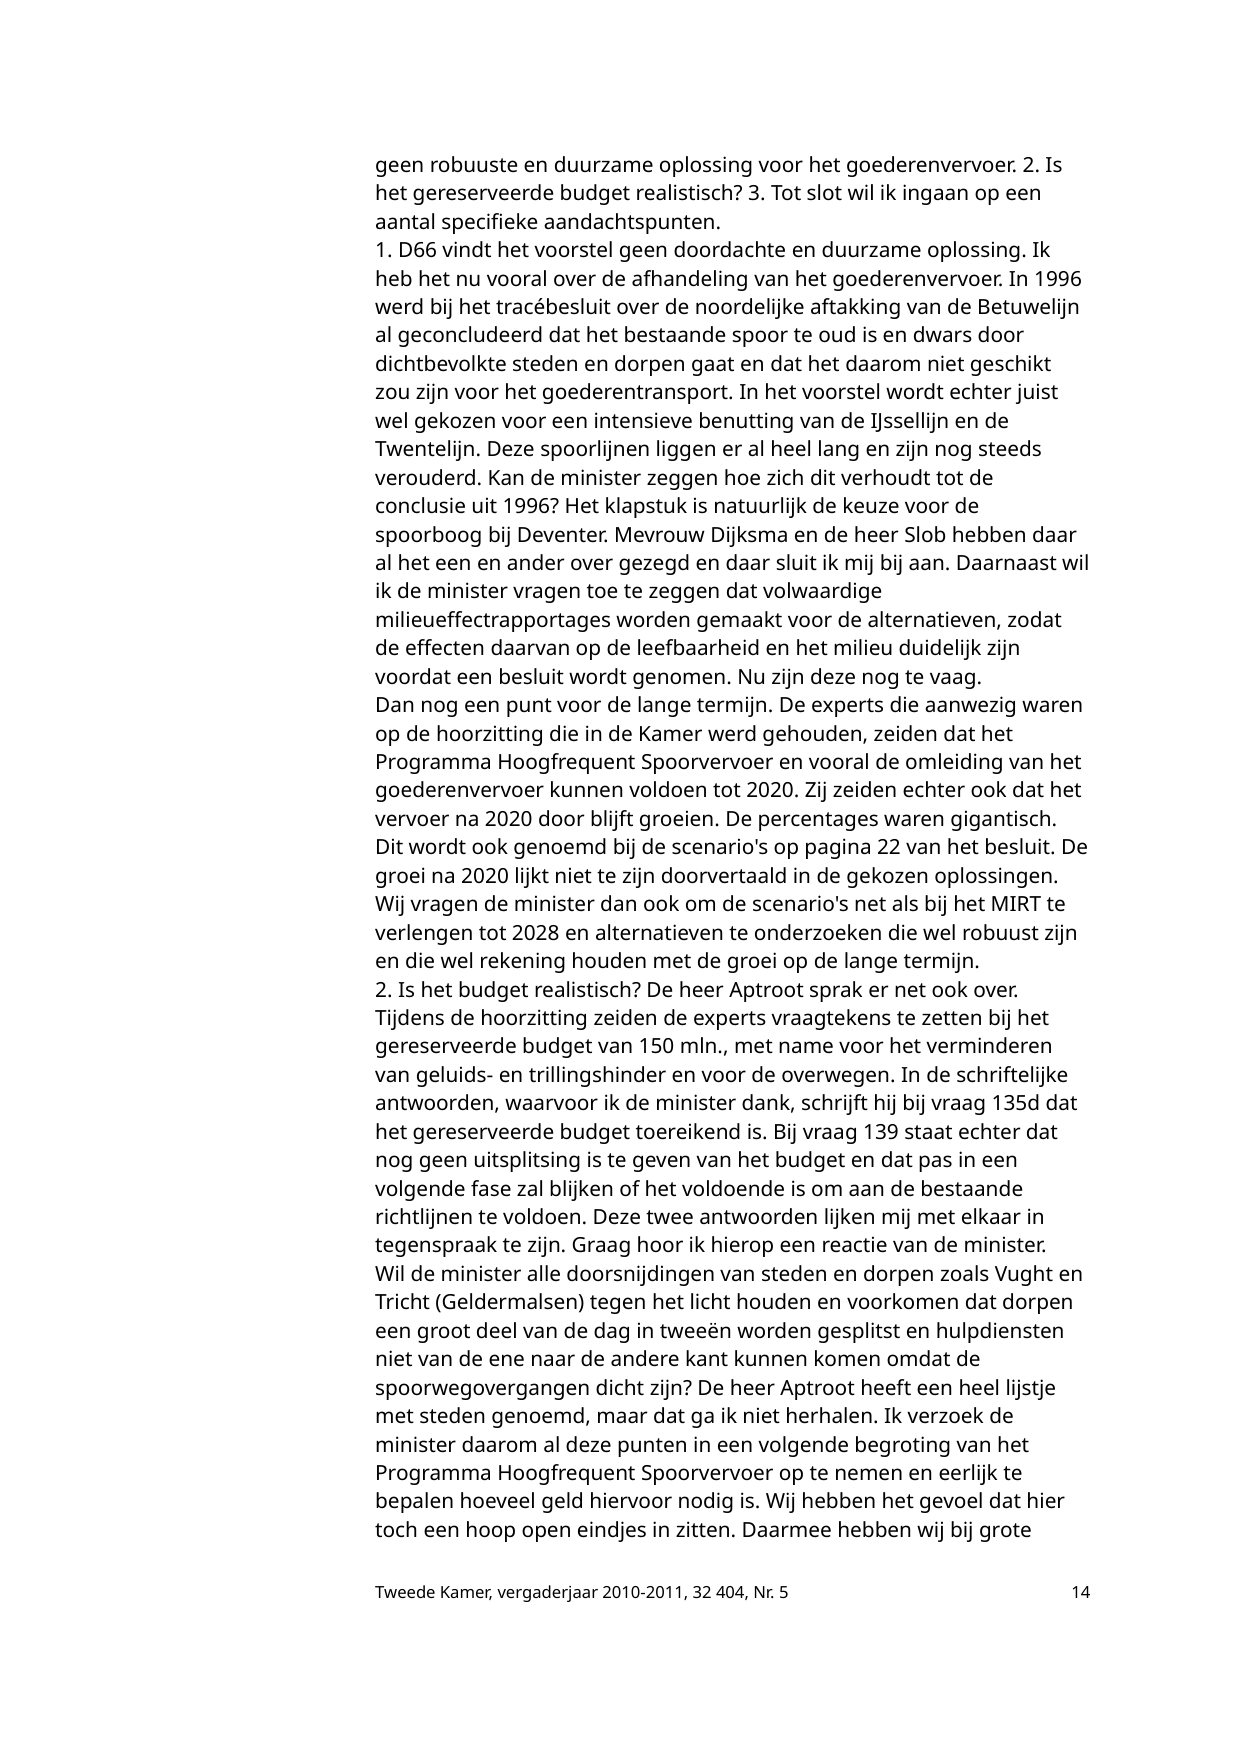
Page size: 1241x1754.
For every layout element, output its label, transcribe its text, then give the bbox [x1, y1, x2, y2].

text Dan nog een punt voor de lange termijn. De experts die aanwezig waren op de hoorzitting die in de Kamer werd gehouden, zeiden dat het Programma Hoogfrequent Spoorvervoer en vooral de omleiding van het goederenvervoer kunnen voldoen tot 2020. Zij zeiden echter ook dat het vervoer na 2020 door blijft groeien. De percentages waren gigantisch. Dit wordt ook genoemd bij de scenario's op pagina 22 van het besluit. De groei na 2020 lijkt niet te zijn doorvertaald in de gekozen oplossingen. Wij vragen de minister dan ook om de scenario's net als bij het MIRT te verlengen tot 2028 en alternatieven te onderzoeken die wel robuust zijn en die wel rekening houden met de groei op de lange termijn. [375, 690, 1090, 975]
text 1. D66 vindt het voorstel geen doordachte en duurzame oplossing. Ik heb het nu vooral over de afhandeling van het goederenvervoer. In 1996 werd bij het tracébesluit over de noordelijke aftakking van de Betuwelijn al geconcludeerd dat het bestaande spoor te oud is en dwars door dichtbevolkte steden en dorpen gaat en dat het daarom niet geschikt zou zijn voor het goederentransport. In het voorstel wordt echter juist wel gekozen voor een intensieve benutting van de IJssellijn en de Twentelijn. Deze spoorlijnen liggen er al heel lang en zijn nog steeds verouderd. Kan de minister zeggen hoe zich dit verhoudt tot de conclusie uit 1996? Het klapstuk is natuurlijk de keuze voor de spoorboog bij Deventer. Mevrouw Dijksma en de heer Slob hebben daar al het een en ander over gezegd en daar sluit ik mij bij aan. Daarnaast wil ik de minister vragen toe te zeggen dat volwaardige milieueffectrapportages worden gemaakt voor de alternatieven, zodat de effecten daarvan op de leefbaarheid en het milieu duidelijk zijn voordat een besluit wordt genomen. Nu zijn deze nog te vaag. [375, 235, 1090, 690]
text geen robuuste en duurzame oplossing voor het goederenvervoer. 2. Is het gereserveerde budget realistisch? 3. Tot slot wil ik ingaan op een aantal specifieke aandachtspunten. [375, 150, 1090, 235]
text Wil de minister alle doorsnijdingen van steden en dorpen zoals Vught en Tricht (Geldermalsen) tegen het licht houden en voorkomen dat dorpen een groot deel van de dag in tweeën worden gesplitst en hulpdiensten niet van de ene naar de andere kant kunnen komen omdat de spoorwegovergangen dicht zijn? De heer Aptroot heeft een heel lijstje met steden genoemd, maar dat ga ik niet herhalen. Ik verzoek de minister daarom al deze punten in een volgende begroting van het Programma Hoogfrequent Spoorvervoer op te nemen en eerlijk te bepalen hoeveel geld hiervoor nodig is. Wij hebben het gevoel dat hier toch een hoop open eindjes in zitten. Daarmee hebben wij bij grote [375, 1259, 1090, 1543]
text 2. Is het budget realistisch? De heer Aptroot sprak er net ook over. Tijdens de hoorzitting zeiden de experts vraagtekens te zetten bij het gereserveerde budget van 150 mln., met name voor het verminderen van geluids- en trillingshinder en voor de overwegen. In de schriftelijke antwoorden, waarvoor ik de minister dank, schrijft hij bij vraag 135d dat het gereserveerde budget toereikend is. Bij vraag 139 staat echter dat nog geen uitsplitsing is te geven van het budget en dat pas in een volgende fase zal blijken of het voldoende is om aan de bestaande richtlijnen te voldoen. Deze twee antwoorden lijken mij met elkaar in tegenspraak te zijn. Graag hoor ik hierop een reactie van de minister. [375, 975, 1090, 1259]
